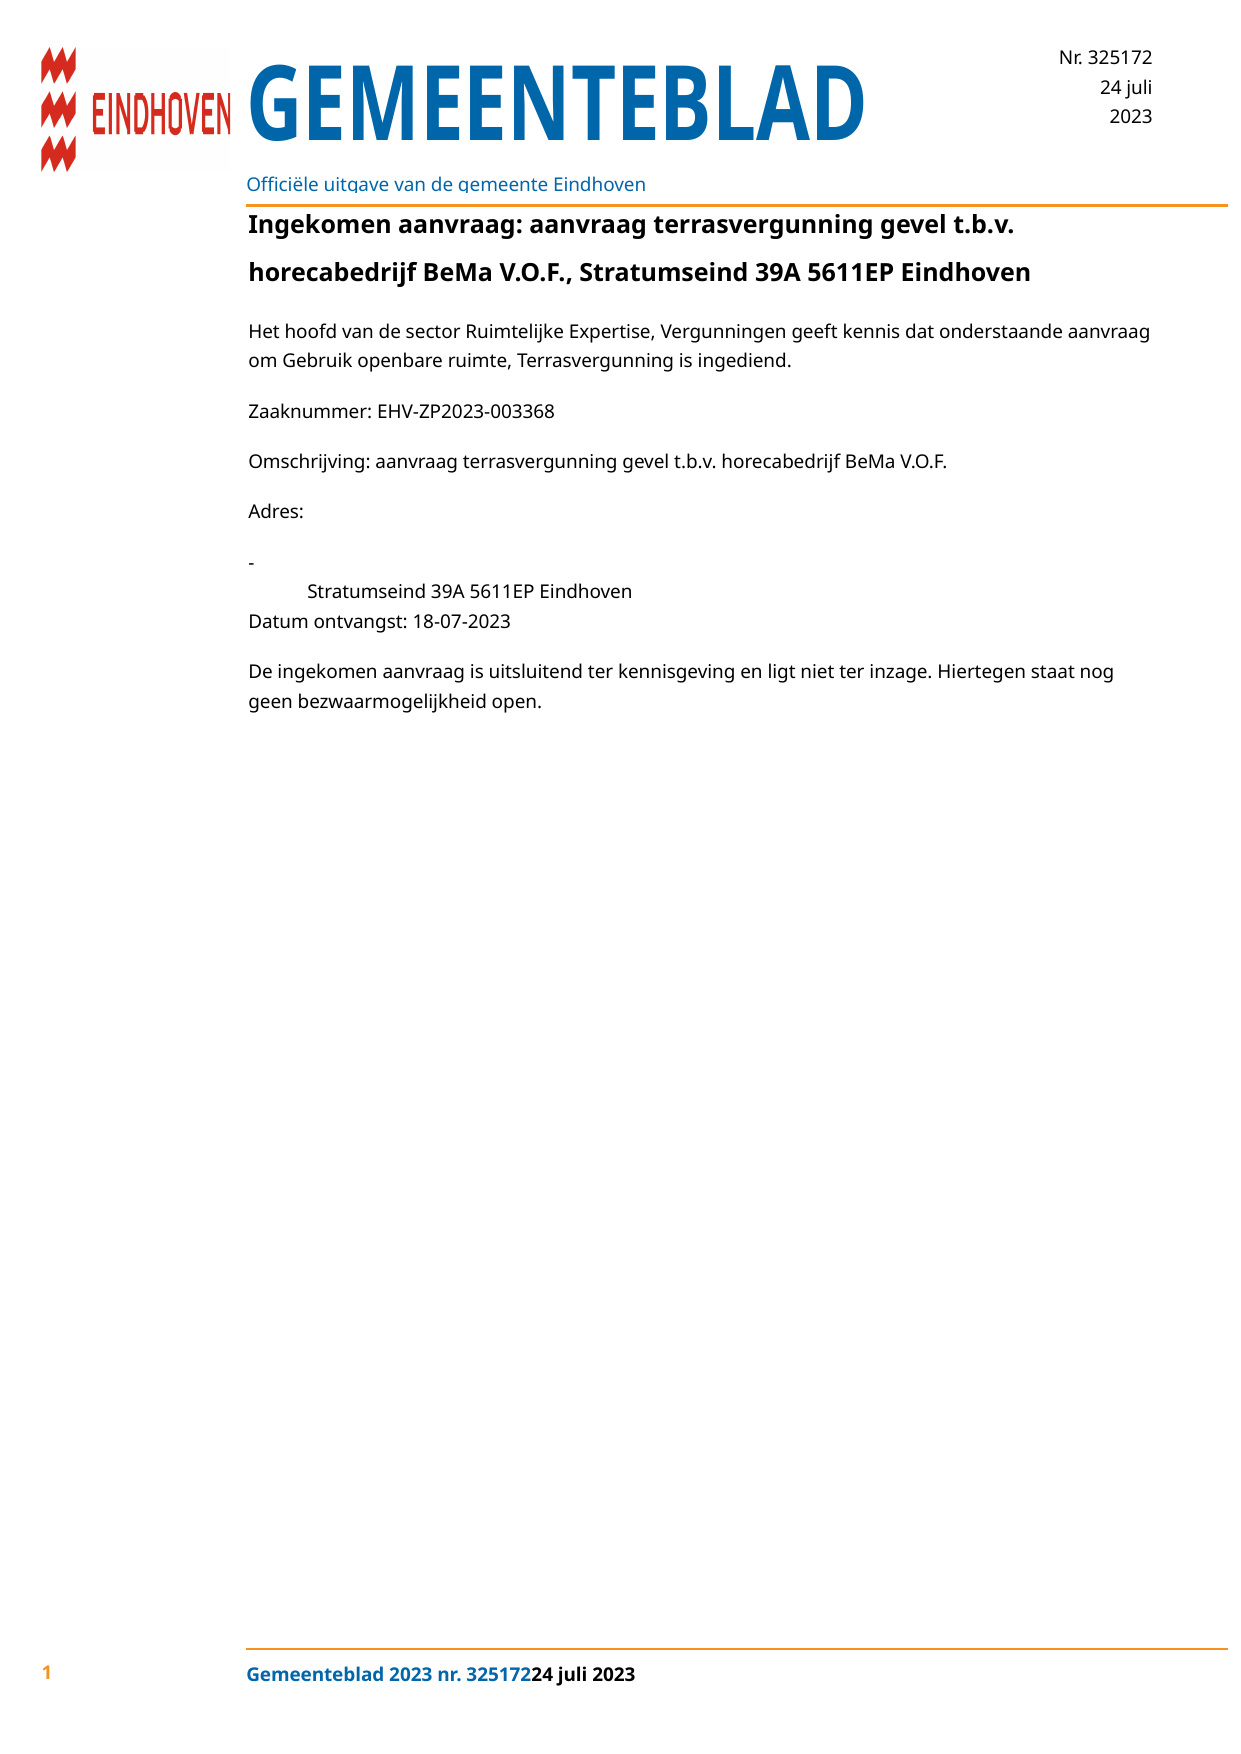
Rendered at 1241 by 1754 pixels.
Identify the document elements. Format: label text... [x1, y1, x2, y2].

text Het hoofd van de sector Ruimtelijke Expertise, Vergunningen geeft kennis dat onderstaande aanvraag om Gebruik openbare ruimte, Terrasvergunning is ingediend. [248, 318, 1152, 373]
text Datum ontvangst: 18-07-2023 [248, 608, 1152, 634]
text Zaaknummer: EHV-ZP2023-003368 [248, 398, 1152, 424]
list Stratumseind 39A 5611EP Eindhoven [248, 579, 1152, 604]
text Adres: [248, 499, 1152, 524]
text Omschrijving: aanvraag terrasvergunning gevel t.b.v. horecabedrijf BeMa V.O.F. [248, 448, 1152, 474]
picture [41, 47, 231, 172]
text Ingekomen aanvraag: aanvraag terrasvergunning gevel t.b.v. horecabedrijf BeMa V.O.F., Stratumseind 39A 5611EP Eindhoven [248, 207, 1152, 288]
text De ingekomen aanvraag is uitsluitend ter kennisgeving en ligt niet ter inzage. Hiertegen staat nog geen bezwaarmogelijkheid open. [248, 659, 1152, 714]
